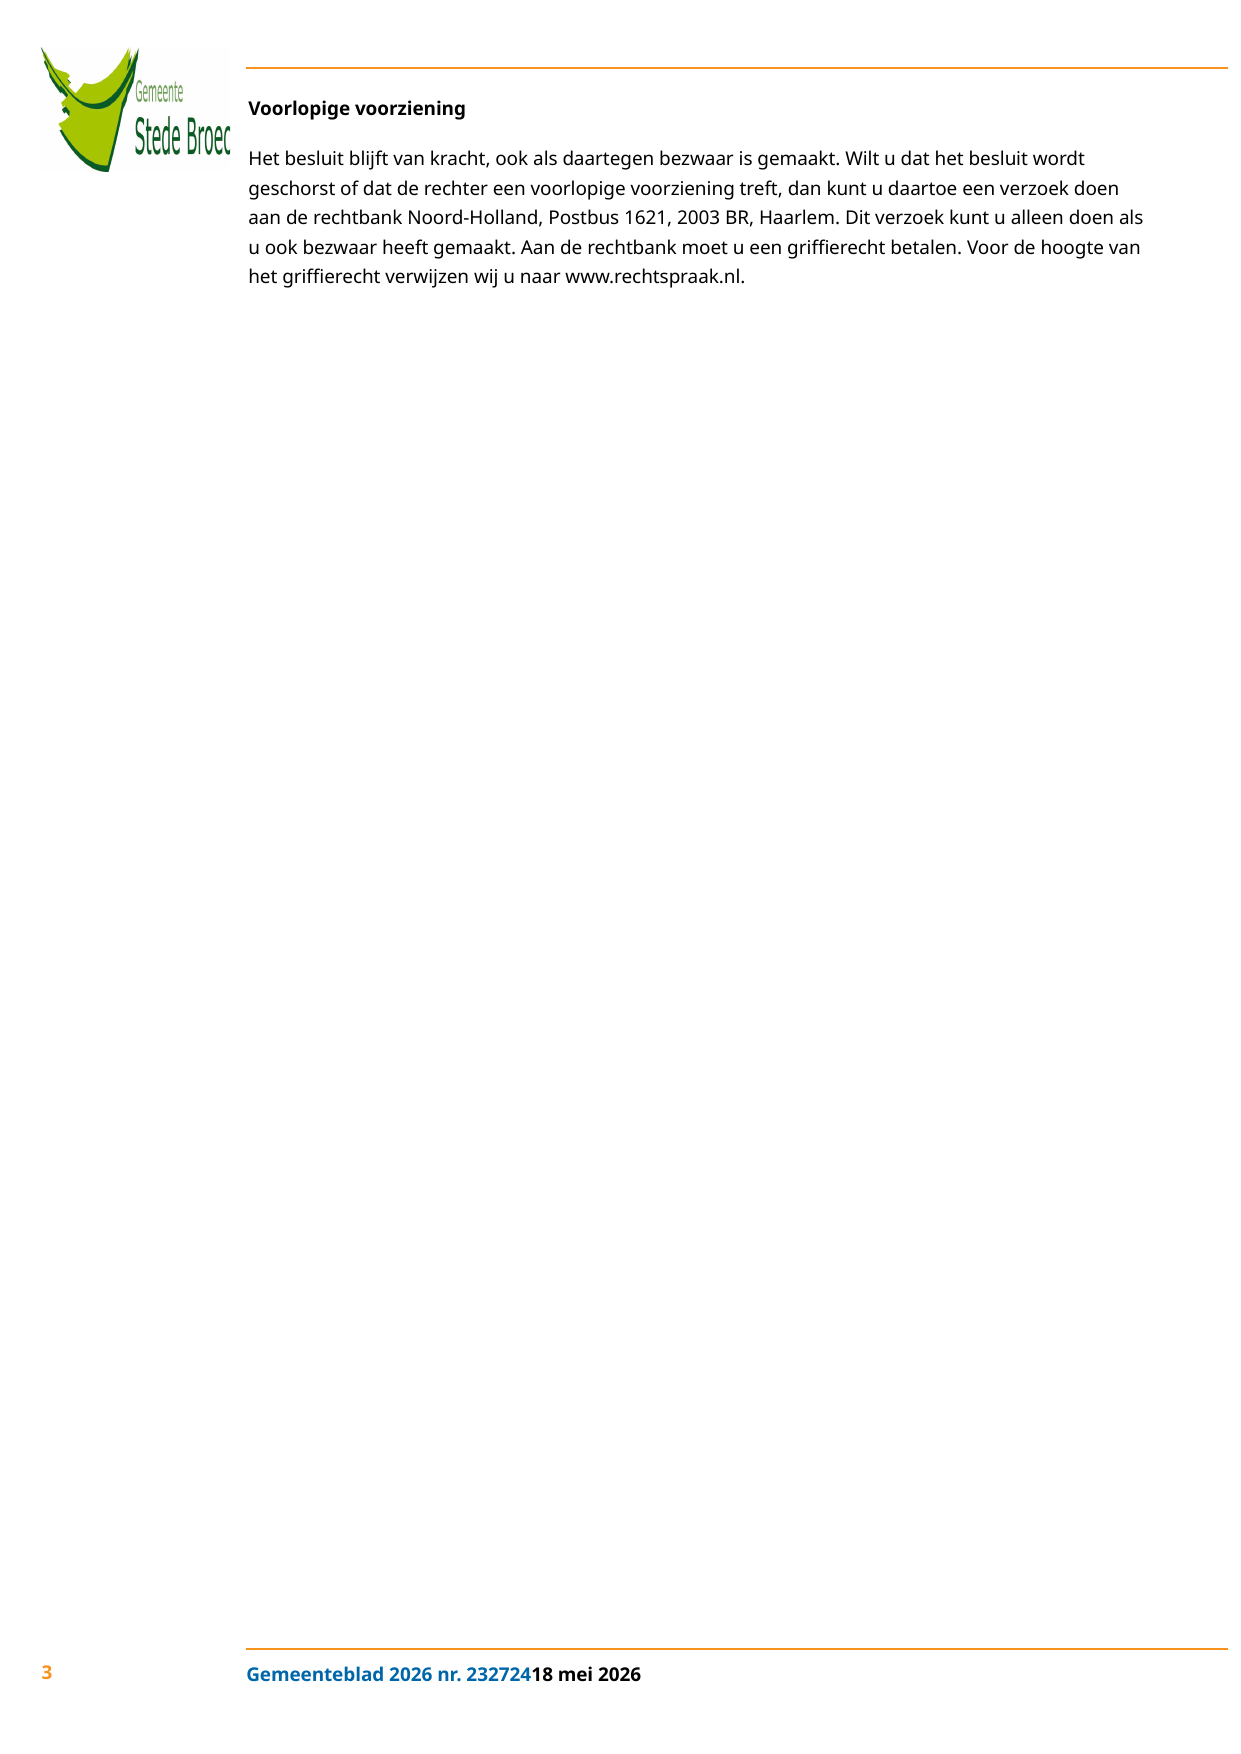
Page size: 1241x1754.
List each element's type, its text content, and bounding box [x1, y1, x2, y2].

text Voorlopige voorziening [248, 95, 1152, 121]
text Het besluit blijft van kracht, ook als daartegen bezwaar is gemaakt. Wilt u dat het besluit wordt geschorst of dat de rechter een voorlopige voorziening treft, dan kunt u daartoe een verzoek doen aan de rechtbank Noord-Holland, Postbus 1621, 2003 BR, Haarlem. Dit verzoek kunt u alleen doen als u ook bezwaar heeft gemaakt. Aan de rechtbank moet u een griffierecht betalen. Voor de hoogte van het griffierecht verwijzen wij u naar www.rechtspraak.nl. [248, 145, 1152, 289]
picture [41, 47, 231, 172]
